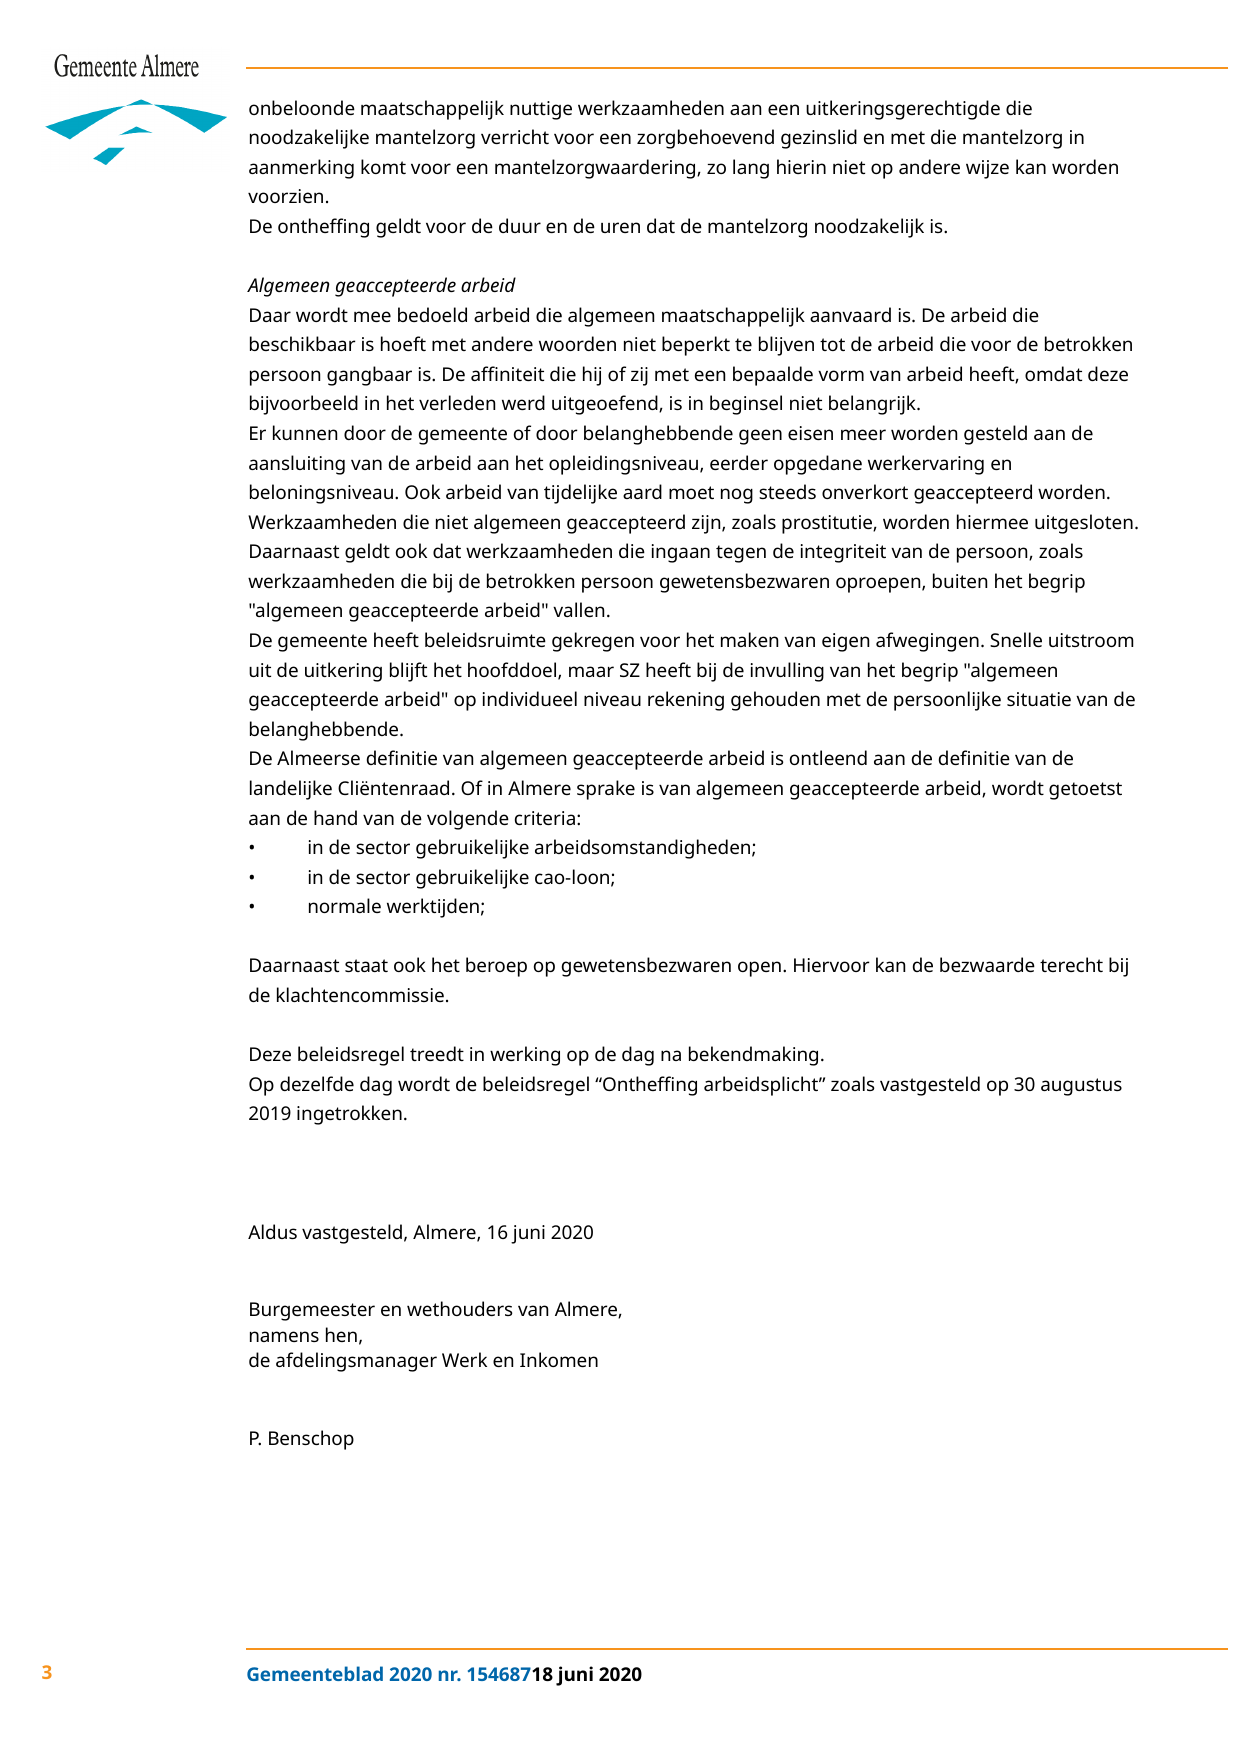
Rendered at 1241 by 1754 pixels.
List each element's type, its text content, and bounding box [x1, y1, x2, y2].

list in de sector gebruikelijke cao-loon; [248, 864, 1152, 890]
list normale werktijden; [248, 893, 1152, 919]
text onbeloonde maatschappelijk nuttige werkzaamheden aan een uitkeringsgerechtigde die noodzakelijke mantelzorg verricht voor een zorgbehoevend gezinslid en met die mantelzorg in aanmerking komt voor een mantelzorgwaardering, zo lang hierin niet op andere wijze kan worden voorzien. [248, 95, 1152, 209]
text namens hen, [248, 1322, 1152, 1348]
list in de sector gebruikelijke arbeidsomstandigheden; [248, 834, 1152, 860]
text Algemeen geaccepteerde arbeid [248, 272, 1152, 298]
text De ontheffing geldt voor de duur en de uren dat de mantelzorg noodzakelijk is. [248, 213, 1152, 239]
text Daarnaast staat ook het beroep op gewetensbezwaren open. Hiervoor kan de bezwaarde terecht bij de klachtencommissie. [248, 953, 1152, 1008]
text Deze beleidsregel treedt in werking op de dag na bekendmaking. [248, 1041, 1152, 1067]
picture [41, 47, 231, 172]
text P. Benschop [248, 1425, 1152, 1451]
text De Almeerse definitie van algemeen geaccepteerde arbeid is ontleend aan de definitie van de landelijke Cliëntenraad. Of in Almere sprake is van algemeen geaccepteerde arbeid, wordt getoetst aan de hand van de volgende criteria: [248, 746, 1152, 831]
text De gemeente heeft beleidsruimte gekregen voor het maken van eigen afwegingen. Snelle uitstroom uit de uitkering blijft het hoofddoel, maar SZ heeft bij de invulling van het begrip "algemeen geaccepteerde arbeid" op individueel niveau rekening gehouden met de persoonlijke situatie van de belanghebbende. [248, 627, 1152, 742]
text Daar wordt mee bedoeld arbeid die algemeen maatschappelijk aanvaard is. De arbeid die beschikbaar is hoeft met andere woorden niet beperkt te blijven tot de arbeid die voor de betrokken persoon gangbaar is. De affiniteit die hij of zij met een bepaalde vorm van arbeid heeft, omdat deze bijvoorbeeld in het verleden werd uitgeoefend, is in beginsel niet belangrijk. [248, 302, 1152, 416]
text Aldus vastgesteld, Almere, 16 juni 2020 [248, 1219, 1152, 1245]
text Burgemeester en wethouders van Almere, [248, 1296, 1152, 1322]
text de afdelingsmanager Werk en Inkomen [248, 1348, 1152, 1373]
text Op dezelfde dag wordt de beleidsregel “Ontheffing arbeidsplicht” zoals vastgesteld op 30 augustus 2019 ingetrokken. [248, 1071, 1152, 1126]
text Er kunnen door de gemeente of door belanghebbende geen eisen meer worden gesteld aan de aansluiting van de arbeid aan het opleidingsniveau, eerder opgedane werkervaring en beloningsniveau. Ook arbeid van tijdelijke aard moet nog steeds onverkort geaccepteerd worden. [248, 420, 1152, 505]
text Daarnaast geldt ook dat werkzaamheden die ingaan tegen de integriteit van de persoon, zoals werkzaamheden die bij de betrokken persoon gewetensbezwaren oproepen, buiten het begrip "algemeen geaccepteerde arbeid" vallen. [248, 538, 1152, 623]
text Werkzaamheden die niet algemeen geaccepteerd zijn, zoals prostitutie, worden hiermee uitgesloten. [248, 509, 1152, 535]
